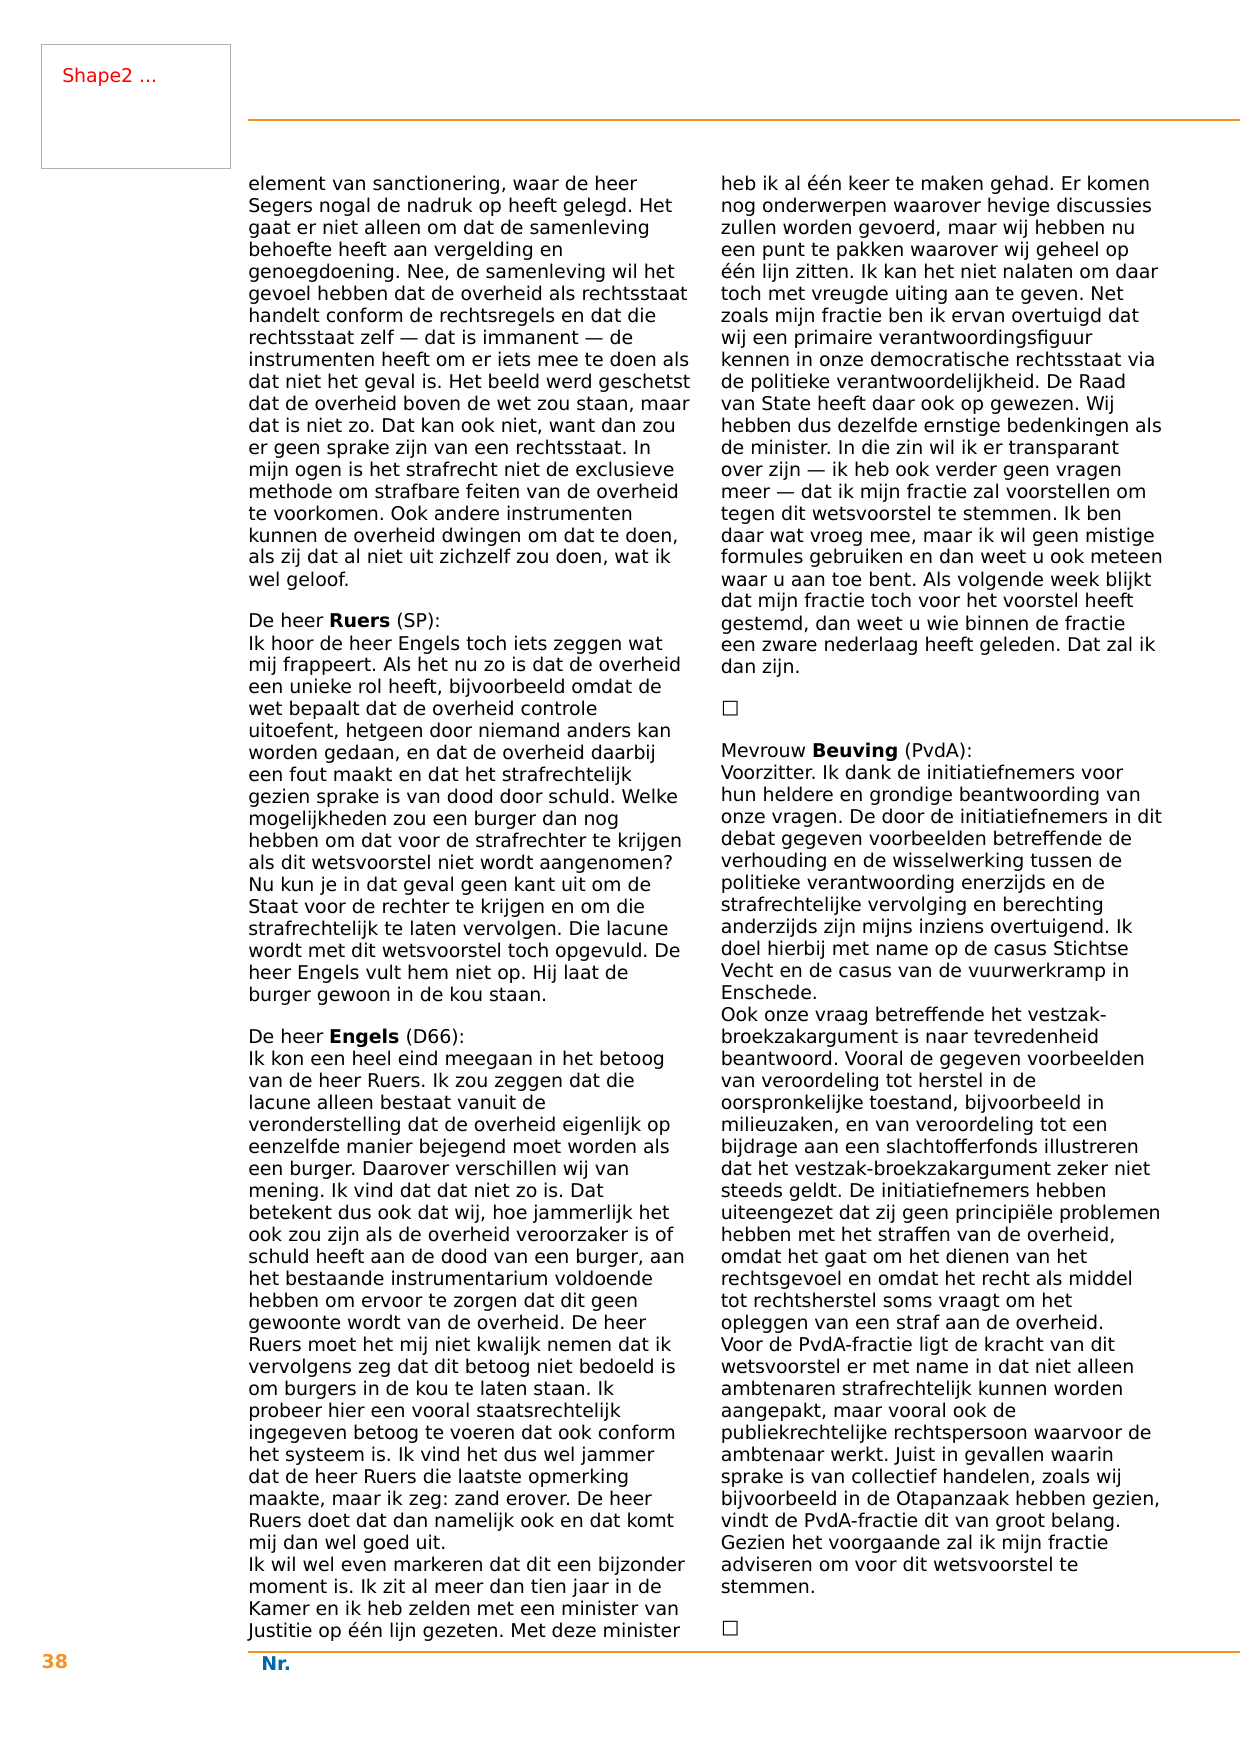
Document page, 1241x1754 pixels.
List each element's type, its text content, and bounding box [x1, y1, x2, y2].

text heb ik al één keer te maken gehad. Er komen nog onderwerpen waarover hevige discussies zullen worden gevoerd, maar wij hebben nu een punt te pakken waarover wij geheel op één lijn zitten. Ik kan het niet nalaten om daar toch met vreugde uiting aan te geven. Net zoals mijn fractie ben ik ervan overtuigd dat wij een primaire verantwoordingsfiguur kennen in onze democratische rechtsstaat via de politieke verantwoordelijkheid. De Raad van State heeft daar ook op gewezen. Wij hebben dus dezelfde ernstige bedenkingen als de minister. In die zin wil ik er transparant over zijn — ik heb ook verder geen vragen meer — dat ik mijn fractie zal voorstellen om tegen dit wetsvoorstel te stemmen. Ik ben daar wat vroeg mee, maar ik wil geen mistige formules gebruiken en dan weet u ook meteen waar u aan toe bent. Als volgende week blijkt dat mijn fractie toch voor het voorstel heeft gestemd, dan weet u wie binnen de fractie een zware nederlaag heeft geleden. Dat zal ik dan zijn. [721, 173, 1163, 678]
text Mevrouw Beuving (PvdA): [721, 740, 1163, 762]
text Voor de PvdA-fractie ligt de kracht van dit wetsvoorstel er met name in dat niet alleen ambtenaren strafrechtelijk kunnen worden aangepakt, maar vooral ook de publiekrechtelijke rechtspersoon waarvoor de ambtenaar werkt. Juist in gevallen waarin sprake is van collectief handelen, zoals wij bijvoorbeeld in de Otapanzaak hebben gezien, vindt de PvdA-fractie dit van groot belang. Gezien het voorgaande zal ik mijn fractie adviseren om voor dit wetsvoorstel te stemmen. [721, 1334, 1163, 1597]
text ⬜ [721, 698, 1163, 720]
text De heer Ruers (SP): [248, 610, 691, 632]
text Ik hoor de heer Engels toch iets zeggen wat mij frappeert. Als het nu zo is dat de overheid een unieke rol heeft, bijvoorbeeld omdat de wet bepaalt dat de overheid controle uitoefent, hetgeen door niemand anders kan worden gedaan, en dat de overheid daarbij een fout maakt en dat het strafrechtelijk gezien sprake is van dood door schuld. Welke mogelijkheden zou een burger dan nog hebben om dat voor de strafrechter te krijgen als dit wetsvoorstel niet wordt aangenomen? Nu kun je in dat geval geen kant uit om de Staat voor de rechter te krijgen en om die strafrechtelijk te laten vervolgen. Die lacune wordt met dit wetsvoorstel toch opgevuld. De heer Engels vult hem niet op. Hij laat de burger gewoon in de kou staan. [248, 632, 691, 1006]
text Ik kon een heel eind meegaan in het betoog van de heer Ruers. Ik zou zeggen dat die lacune alleen bestaat vanuit de veronderstelling dat de overheid eigenlijk op eenzelfde manier bejegend moet worden als een burger. Daarover verschillen wij van mening. Ik vind dat dat niet zo is. Dat betekent dus ook dat wij, hoe jammerlijk het ook zou zijn als de overheid veroorzaker is of schuld heeft aan de dood van een burger, aan het bestaande instrumentarium voldoende hebben om ervoor te zorgen dat dit geen gewoonte wordt van de overheid. De heer Ruers moet het mij niet kwalijk nemen dat ik vervolgens zeg dat dit betoog niet bedoeld is om burgers in de kou te laten staan. Ik probeer hier een vooral staatsrechtelijk ingegeven betoog te voeren dat ook conform het systeem is. Ik vind het dus wel jammer dat de heer Ruers die laatste opmerking maakte, maar ik zeg: zand erover. De heer Ruers doet dat dan namelijk ook en dat komt mij dan wel goed uit. [248, 1048, 691, 1553]
text Voorzitter. Ik dank de initiatiefnemers voor hun heldere en grondige beantwoording van onze vragen. De door de initiatiefnemers in dit debat gegeven voorbeelden betreffende de verhouding en de wisselwerking tussen de politieke verantwoording enerzijds en de strafrechtelijke vervolging en berechting anderzijds zijn mijns inziens overtuigend. Ik doel hierbij met name op de casus Stichtse Vecht en de casus van de vuurwerkramp in Enschede. [721, 762, 1163, 1004]
text ⬜ [721, 1617, 1163, 1639]
text De heer Engels (D66): [248, 1026, 691, 1048]
text Ik wil wel even markeren dat dit een bijzonder moment is. Ik zit al meer dan tien jaar in de Kamer en ik heb zelden met een minister van Justitie op één lijn gezeten. Met deze minister [248, 1553, 691, 1641]
text Ook onze vraag betreffende het vestzak-broekzakargument is naar tevredenheid beantwoord. Vooral de gegeven voorbeelden van veroordeling tot herstel in de oorspronkelijke toestand, bijvoorbeeld in milieuzaken, en van veroordeling tot een bijdrage aan een slachtofferfonds illustreren dat het vestzak-broekzakargument zeker niet steeds geldt. De initiatiefnemers hebben uiteengezet dat zij geen principiële problemen hebben met het straffen van de overheid, omdat het gaat om het dienen van het rechtsgevoel en omdat het recht als middel tot rechtsherstel soms vraagt om het opleggen van een straf aan de overheid. [721, 1004, 1163, 1334]
text element van sanctionering, waar de heer Segers nogal de nadruk op heeft gelegd. Het gaat er niet alleen om dat de samenleving behoefte heeft aan vergelding en genoegdoening. Nee, de samenleving wil het gevoel hebben dat de overheid als rechtsstaat handelt conform de rechtsregels en dat die rechtsstaat zelf — dat is immanent — de instrumenten heeft om er iets mee te doen als dat niet het geval is. Het beeld werd geschetst dat de overheid boven de wet zou staan, maar dat is niet zo. Dat kan ook niet, want dan zou er geen sprake zijn van een rechtsstaat. In mijn ogen is het strafrecht niet de exclusieve methode om strafbare feiten van de overheid te voorkomen. Ook andere instrumenten kunnen de overheid dwingen om dat te doen, als zij dat al niet uit zichzelf zou doen, wat ik wel geloof. [248, 173, 691, 590]
